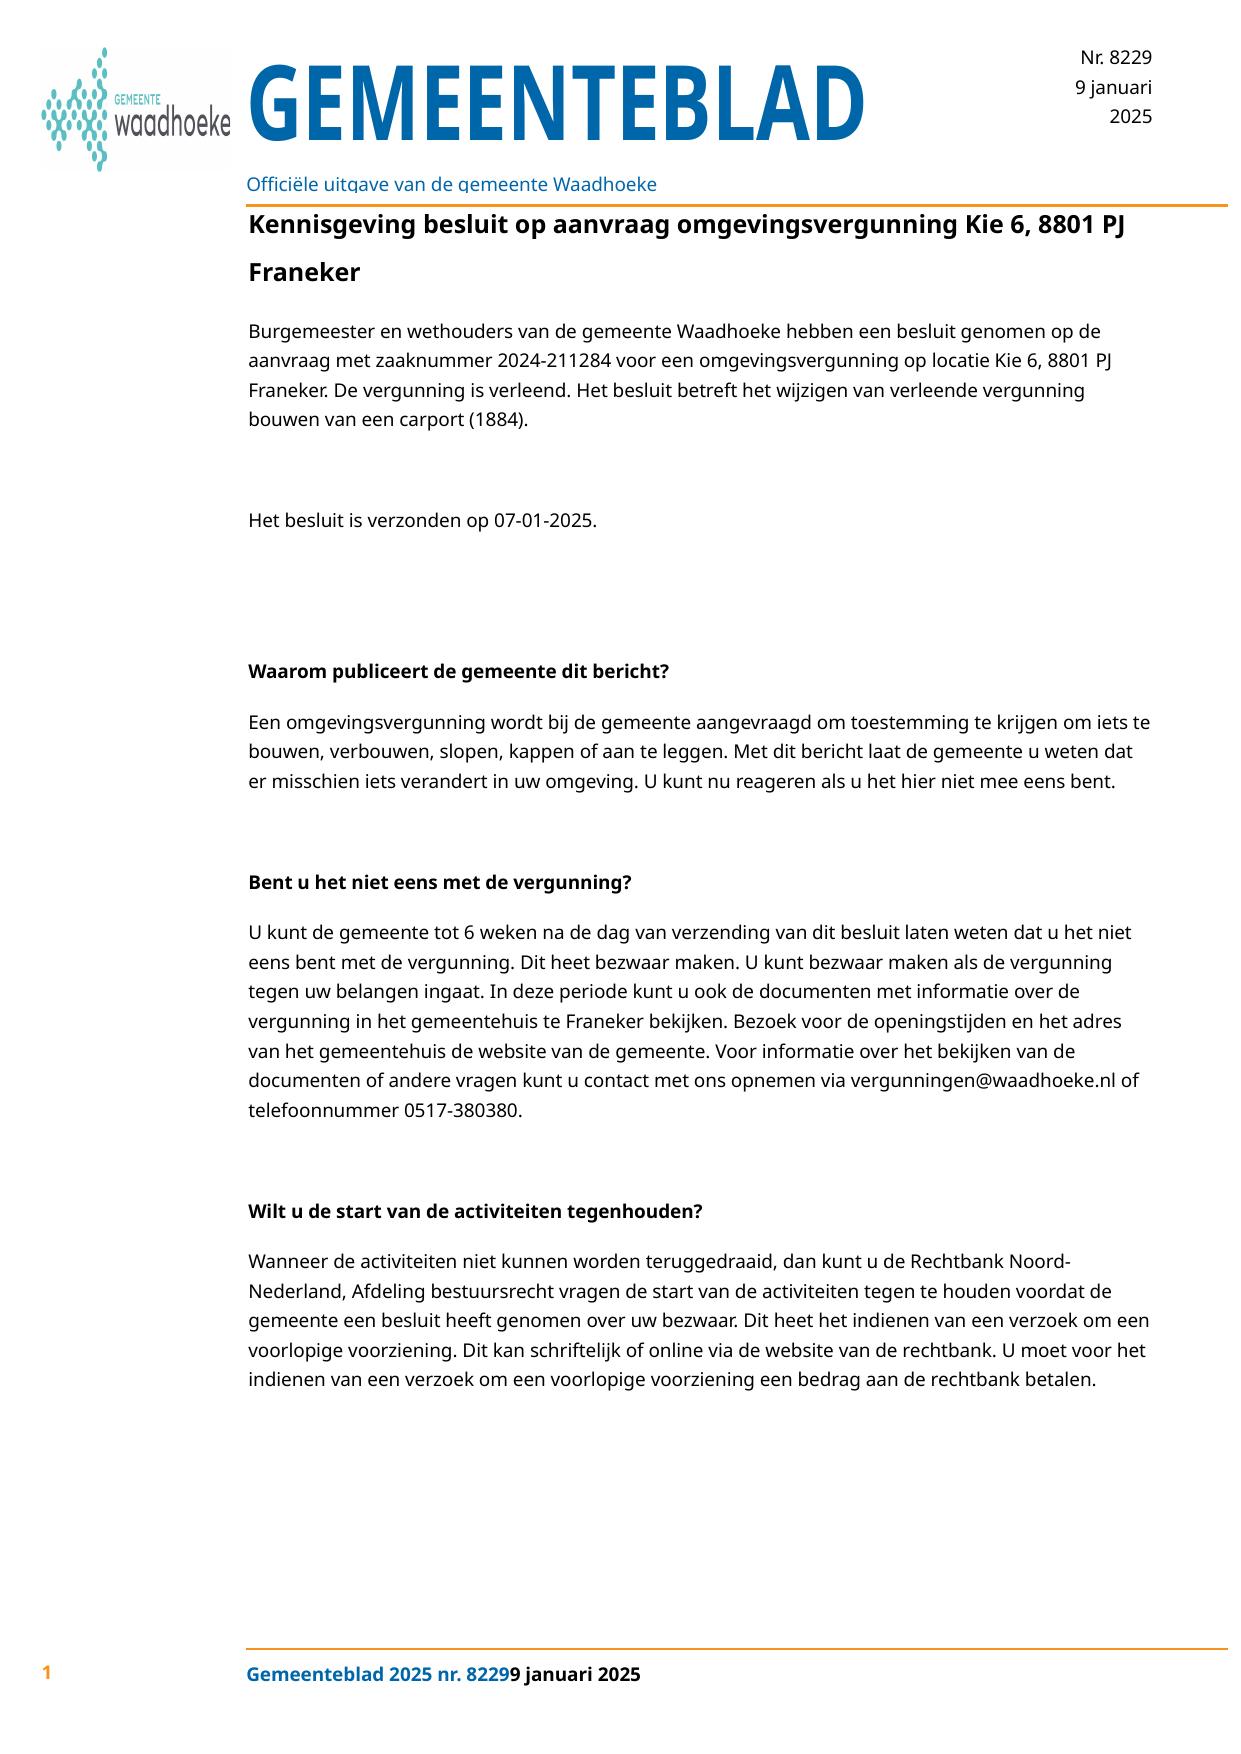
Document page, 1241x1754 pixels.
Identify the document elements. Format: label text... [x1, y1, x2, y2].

text Een omgevingsvergunning wordt bij de gemeente aangevraagd om toestemming te krijgen om iets te bouwen, verbouwen, slopen, kappen of aan te leggen. Met dit bericht laat de gemeente u weten dat er misschien iets verandert in uw omgeving. U kunt nu reageren als u het hier niet mee eens bent. [248, 709, 1152, 794]
text Wanneer de activiteiten niet kunnen worden teruggedraaid, dan kunt u de Rechtbank Noord-Nederland, Afdeling bestuursrecht vragen de start van de activiteiten tegen te houden voordat de gemeente een besluit heeft genomen over uw bezwaar. Dit heet het indienen van een verzoek om een voorlopige voorziening. Dit kan schriftelijk of online via de website van de rechtbank. U moet voor het indienen van een verzoek om een voorlopige voorziening een bedrag aan de rechtbank betalen. [248, 1248, 1152, 1392]
text Wilt u de start van de activiteiten tegenhouden? [248, 1198, 1152, 1224]
picture [41, 47, 231, 172]
text U kunt de gemeente tot 6 weken na de dag van verzending van dit besluit laten weten dat u het niet eens bent met de vergunning. Dit heet bezwaar maken. U kunt bezwaar maken als de vergunning tegen uw belangen ingaat. In deze periode kunt u ook de documenten met informatie over de vergunning in het gemeentehuis te Franeker bekijken. Bezoek voor de openingstijden en het adres van het gemeentehuis de website van de gemeente. Voor informatie over het bekijken van de documenten of andere vragen kunt u contact met ons opnemen via vergunningen@waadhoeke.nl of telefoonnummer 0517-380380. [248, 919, 1152, 1123]
text Kennisgeving besluit op aanvraag omgevingsvergunning Kie 6, 8801 PJ Franeker [248, 207, 1152, 288]
text Het besluit is verzonden op 07-01-2025. [248, 507, 1152, 533]
text Waarom publiceert de gemeente dit bericht? [248, 659, 1152, 684]
text Burgemeester en wethouders van de gemeente Waadhoeke hebben een besluit genomen op de aanvraag met zaaknummer 2024-211284 voor een omgevingsvergunning op locatie Kie 6, 8801 PJ Franeker. De vergunning is verleend. Het besluit betreft het wijzigen van verleende vergunning bouwen van een carport (1884). [248, 318, 1152, 432]
text Bent u het niet eens met de vergunning? [248, 869, 1152, 895]
